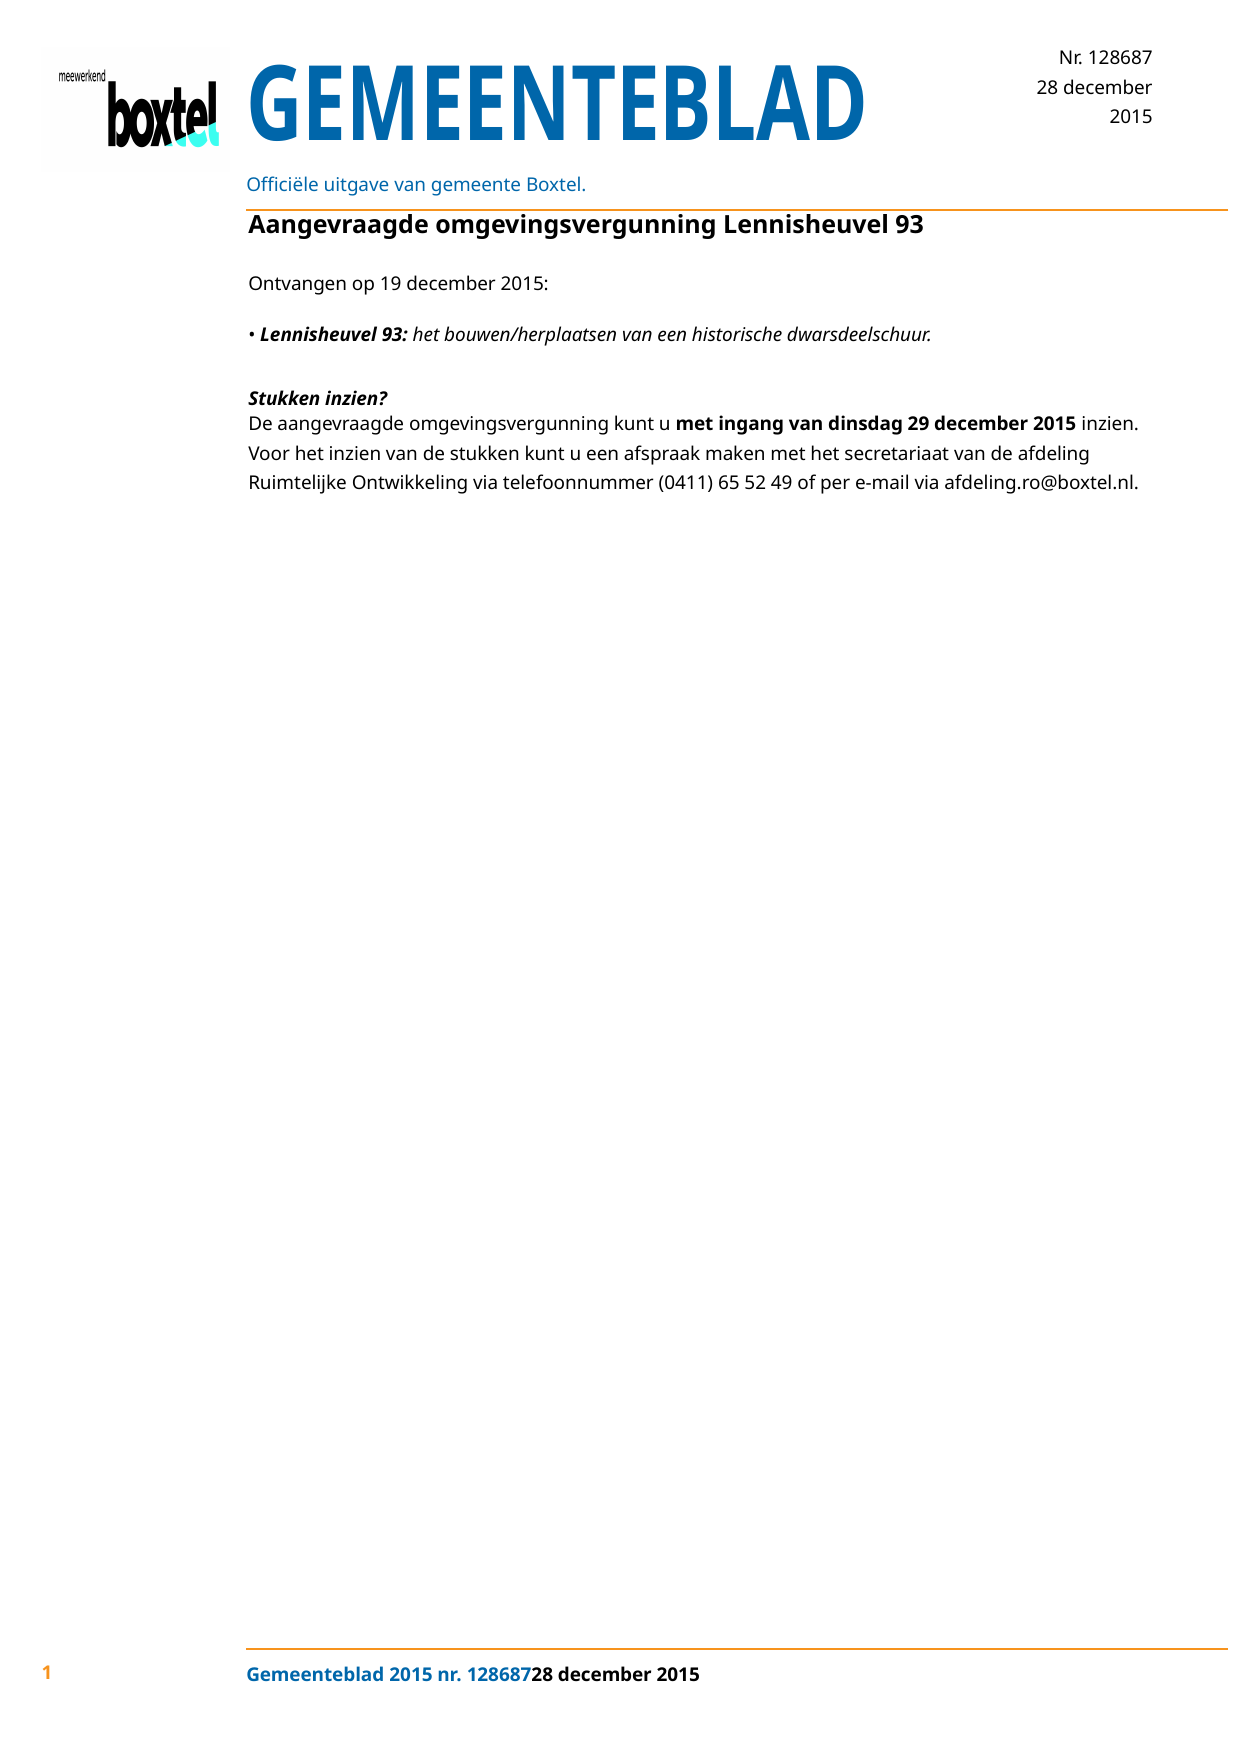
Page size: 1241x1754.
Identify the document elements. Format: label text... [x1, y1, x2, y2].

picture [41, 47, 231, 172]
text Aangevraagde omgevingsvergunning Lennisheuvel 93 [248, 211, 1152, 241]
text • Lennisheuvel 93: het bouwen/herplaatsen van een historische dwarsdeelschuur. [248, 321, 1152, 346]
text Stukken inzien? [248, 385, 1152, 410]
text Ontvangen op 19 december 2015: [248, 270, 1152, 296]
text De aangevraagde omgevingsvergunning kunt u met ingang van dinsdag 29 december 2015 inzien. Voor het inzien van de stukken kunt u een afspraak maken met het secretariaat van de afdeling Ruimtelijke Ontwikkeling via telefoonnummer (0411) 65 52 49 of per e-mail via afdeling.ro@boxtel.nl. [248, 410, 1152, 495]
